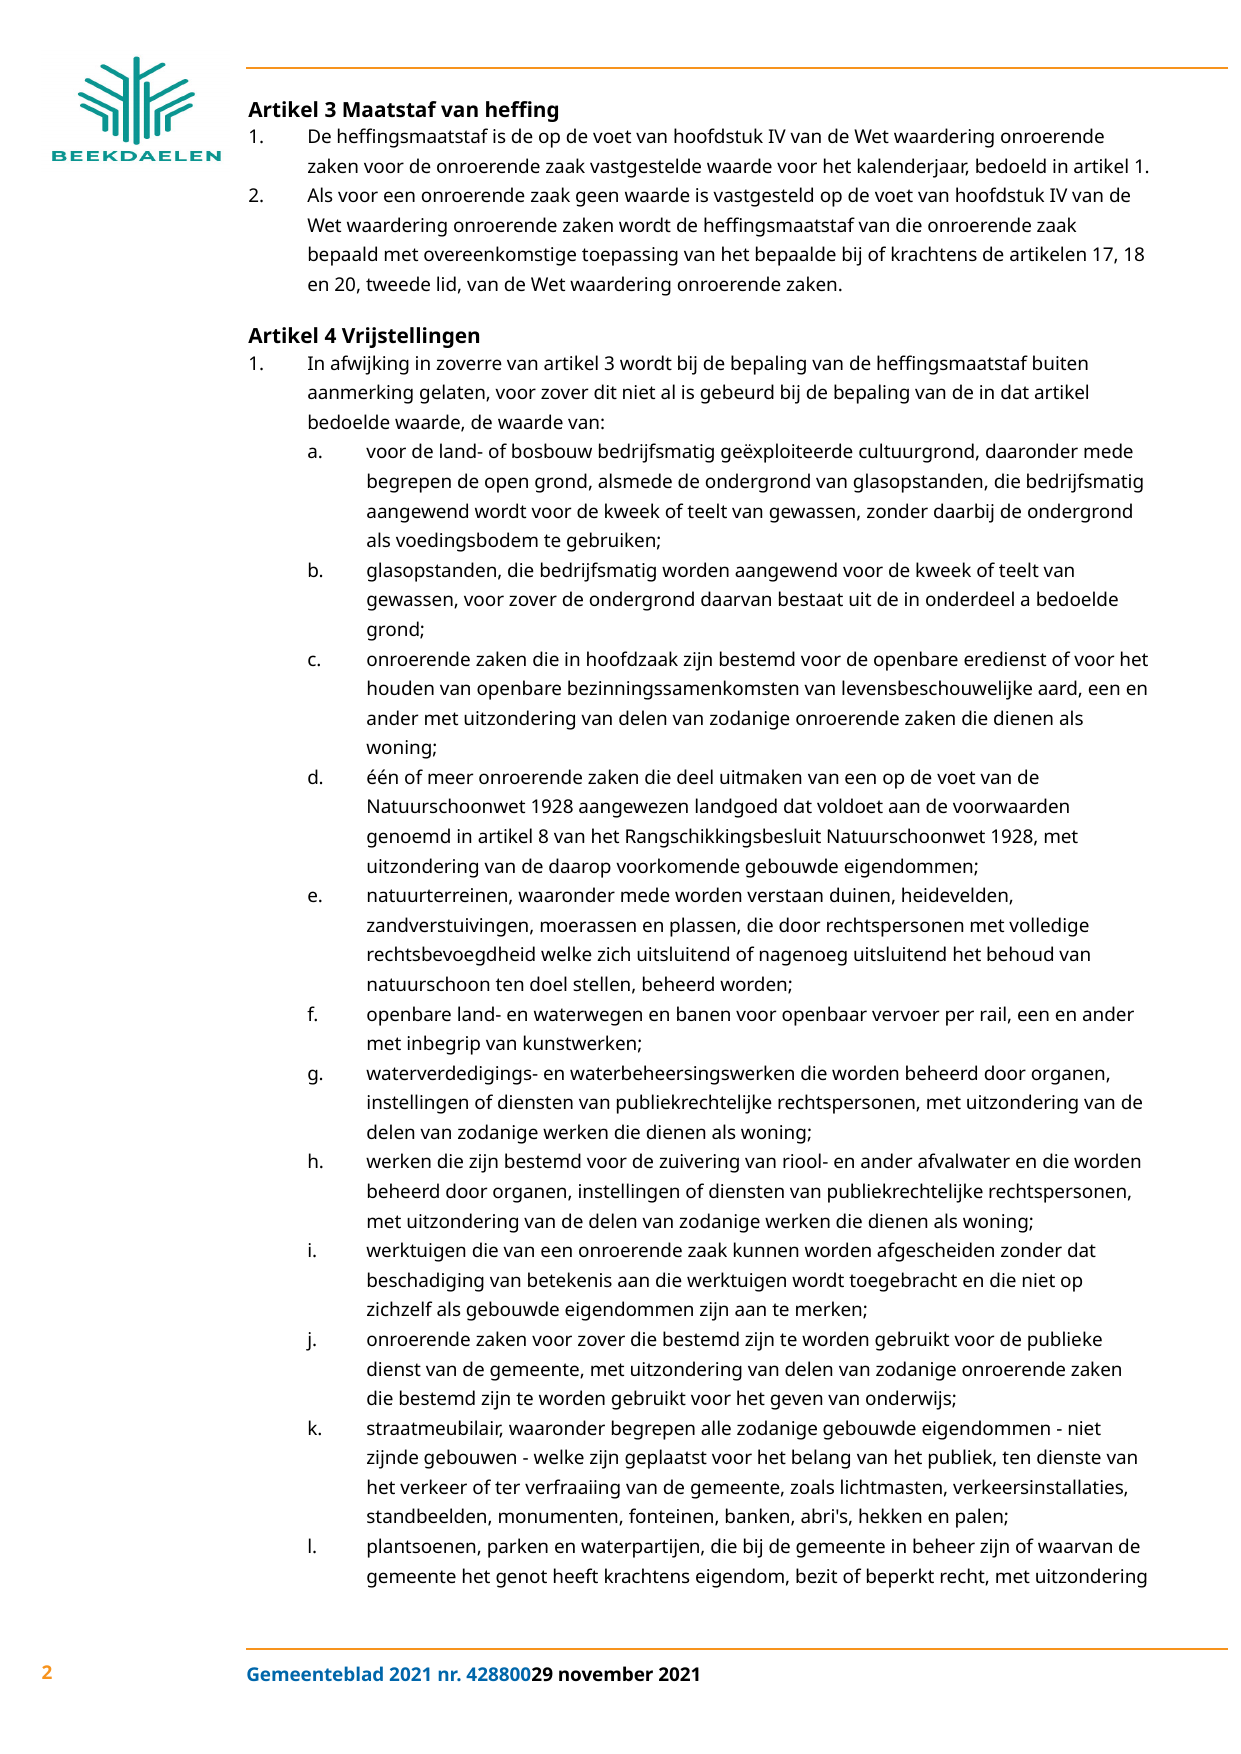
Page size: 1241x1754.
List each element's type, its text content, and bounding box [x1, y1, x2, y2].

text Artikel 4 Vrijstellingen [248, 322, 1152, 350]
list onroerende zaken die in hoofdzaak zijn bestemd voor de openbare eredienst of voor het houden van openbare bezinningssamenkomsten van levensbeschouwelijke aard, een en ander met uitzondering van delen van zodanige onroerende zaken die dienen als woning; [307, 646, 1152, 760]
list werktuigen die van een onroerende zaak kunnen worden afgescheiden zonder dat beschadiging van betekenis aan die werktuigen wordt toegebracht en die niet op zichzelf als gebouwde eigendommen zijn aan te merken; [307, 1237, 1152, 1322]
list werken die zijn bestemd voor de zuivering van riool- en ander afvalwater en die worden beheerd door organen, instellingen of diensten van publiekrechtelijke rechtspersonen, met uitzondering van de delen van zodanige werken die dienen als woning; [307, 1149, 1152, 1234]
list straatmeubilair, waaronder begrepen alle zodanige gebouwde eigendommen - niet zijnde gebouwen - welke zijn geplaatst voor het belang van het publiek, ten dienste van het verkeer of ter verfraaiing van de gemeente, zoals lichtmasten, verkeersinstallaties, standbeelden, monumenten, fonteinen, banken, abri's, hekken en palen; [307, 1415, 1152, 1529]
list natuurterreinen, waaronder mede worden verstaan duinen, heidevelden, zandverstuivingen, moerassen en plassen, die door rechtspersonen met volledige rechtsbevoegdheid welke zich uitsluitend of nagenoeg uitsluitend het behoud van natuurschoon ten doel stellen, beheerd worden; [307, 882, 1152, 997]
list waterverdedigings- en waterbeheersingswerken die worden beheerd door organen, instellingen of diensten van publiekrechtelijke rechtspersonen, met uitzondering van de delen van zodanige werken die dienen als woning; [307, 1060, 1152, 1145]
list In afwijking in zoverre van artikel 3 wordt bij de bepaling van de heffingsmaatstaf buiten aanmerking gelaten, voor zover dit niet al is gebeurd bij de bepaling van de in dat artikel bedoelde waarde, de waarde van: [248, 350, 1152, 435]
list één of meer onroerende zaken die deel uitmaken van een op de voet van de Natuurschoonwet 1928 aangewezen landgoed dat voldoet aan de voorwaarden genoemd in artikel 8 van het Rangschikkingsbesluit Natuurschoonwet 1928, met uitzondering van de daarop voorkomende gebouwde eigendommen; [307, 764, 1152, 879]
list onroerende zaken voor zover die bestemd zijn te worden gebruikt voor de publieke dienst van de gemeente, met uitzondering van delen van zodanige onroerende zaken die bestemd zijn te worden gebruikt voor het geven van onderwijs; [307, 1326, 1152, 1411]
list De heffingsmaatstaf is de op de voet van hoofdstuk IV van de Wet waardering onroerende zaken voor de onroerende zaak vastgestelde waarde voor het kalenderjaar, bedoeld in artikel 1. [248, 123, 1152, 178]
list Als voor een onroerende zaak geen waarde is vastgesteld op de voet van hoofdstuk IV van de Wet waardering onroerende zaken wordt de heffingsmaatstaf van die onroerende zaak bepaald met overeenkomstige toepassing van het bepaalde bij of krachtens de artikelen 17, 18 en 20, tweede lid, van de Wet waardering onroerende zaken. [248, 182, 1152, 297]
picture [41, 47, 231, 172]
list voor de land- of bosbouw bedrijfsmatig geëxploiteerde cultuurgrond, daaronder mede begrepen de open grond, alsmede de ondergrond van glasopstanden, die bedrijfsmatig aangewend wordt voor de kweek of teelt van gewassen, zonder daarbij de ondergrond als voedingsbodem te gebruiken; [307, 439, 1152, 553]
list openbare land- en waterwegen en banen voor openbaar vervoer per rail, een en ander met inbegrip van kunstwerken; [307, 1001, 1152, 1056]
text Artikel 3 Maatstaf van heffing [248, 95, 1152, 123]
list plantsoenen, parken en waterpartijen, die bij de gemeente in beheer zijn of waarvan de gemeente het genot heeft krachtens eigendom, bezit of beperkt recht, met uitzondering [307, 1533, 1152, 1589]
list glasopstanden, die bedrijfsmatig worden aangewend voor de kweek of teelt van gewassen, voor zover de ondergrond daarvan bestaat uit de in onderdeel a bedoelde grond; [307, 557, 1152, 642]
